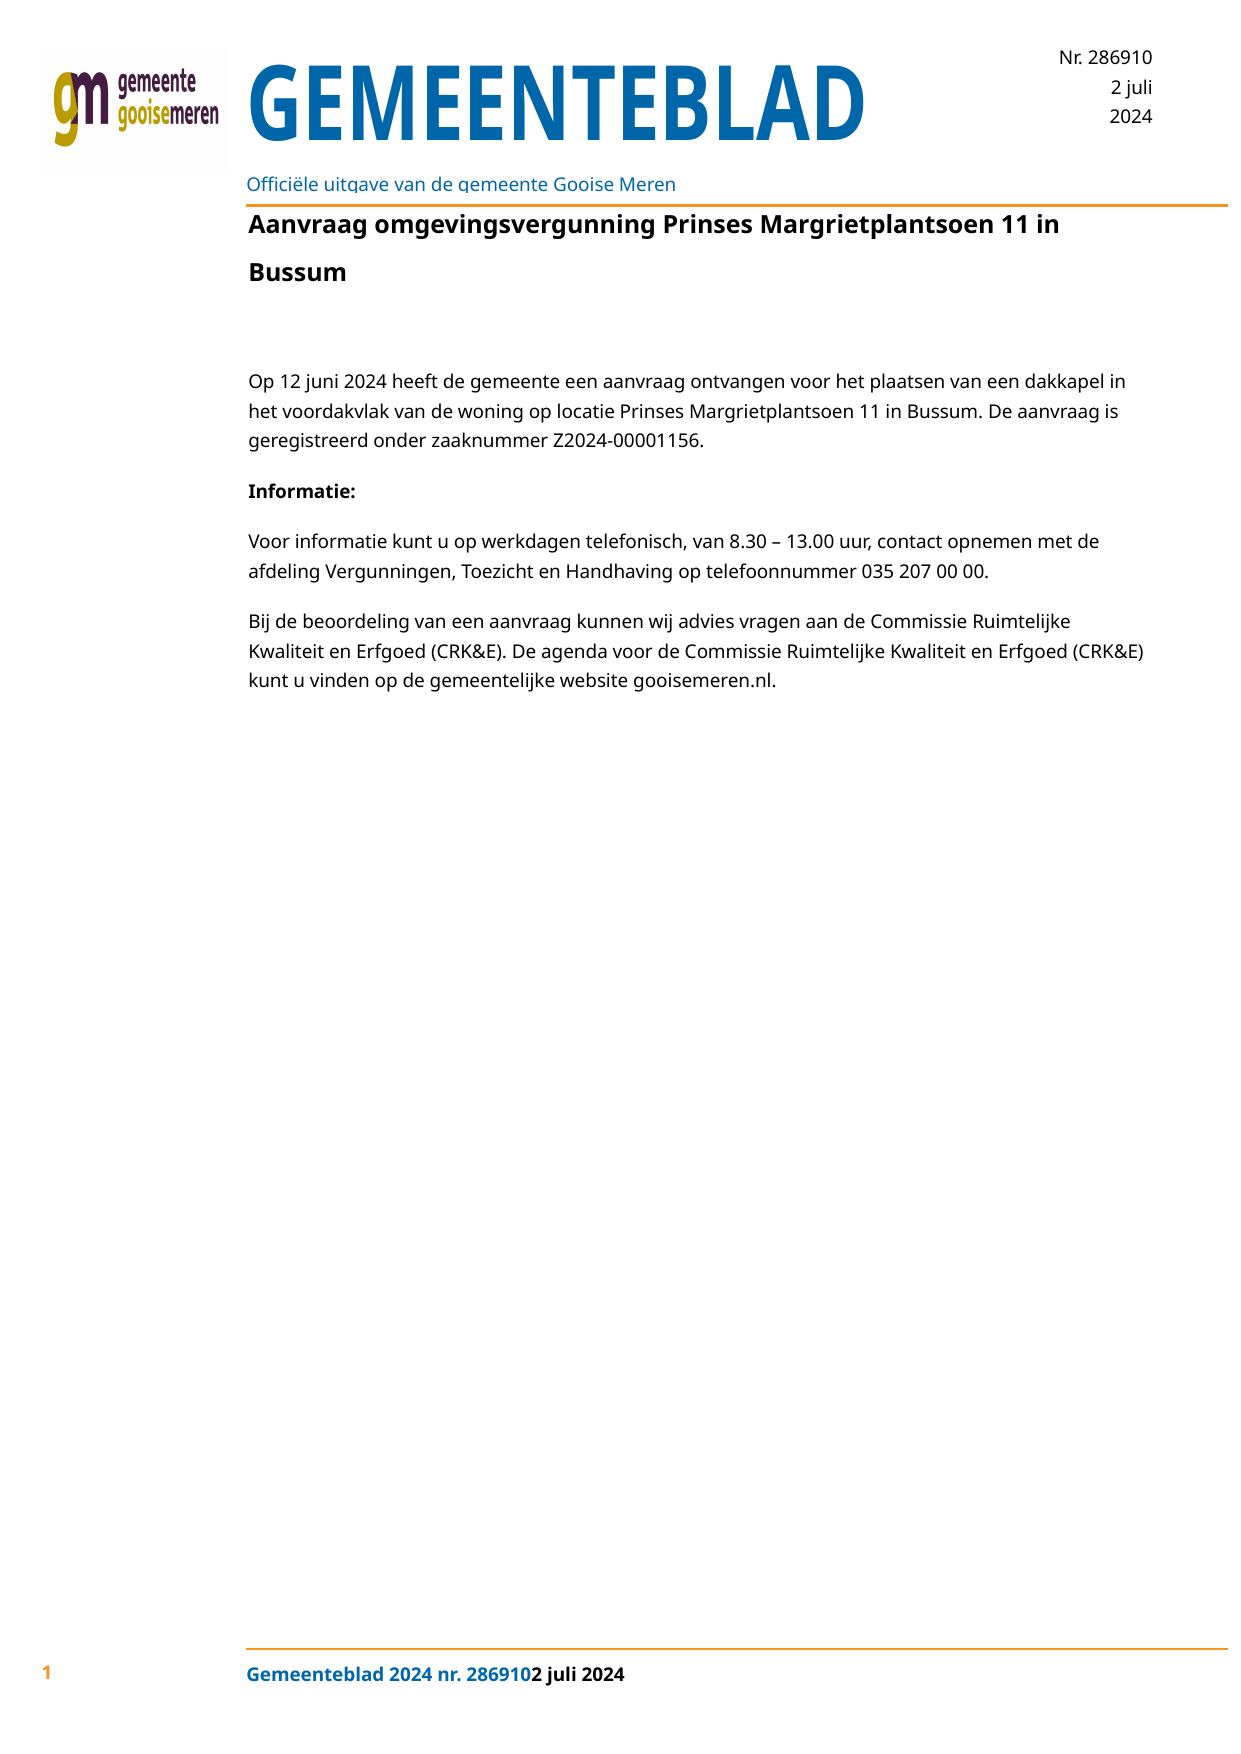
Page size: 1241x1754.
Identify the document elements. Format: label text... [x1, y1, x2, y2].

text Bij de beoordeling van een aanvraag kunnen wij advies vragen aan de Commissie Ruimtelijke Kwaliteit en Erfgoed (CRK&E). De agenda voor de Commissie Ruimtelijke Kwaliteit en Erfgoed (CRK&E) kunt u vinden op de gemeentelijke website gooisemeren.nl. [248, 608, 1152, 693]
text Voor informatie kunt u op werkdagen telefonisch, van 8.30 – 13.00 uur, contact opnemen met de afdeling Vergunningen, Toezicht en Handhaving op telefoonnummer 035 207 00 00. [248, 528, 1152, 584]
text Op 12 juni 2024 heeft de gemeente een aanvraag ontvangen voor het plaatsen van een dakkapel in het voordakvlak van de woning op locatie Prinses Margrietplantsoen 11 in Bussum. De aanvraag is geregistreerd onder zaaknummer Z2024-00001156. [248, 368, 1152, 453]
picture [41, 47, 231, 172]
text Informatie: [248, 478, 1152, 504]
text Aanvraag omgevingsvergunning Prinses Margrietplantsoen 11 in Bussum [248, 207, 1152, 288]
